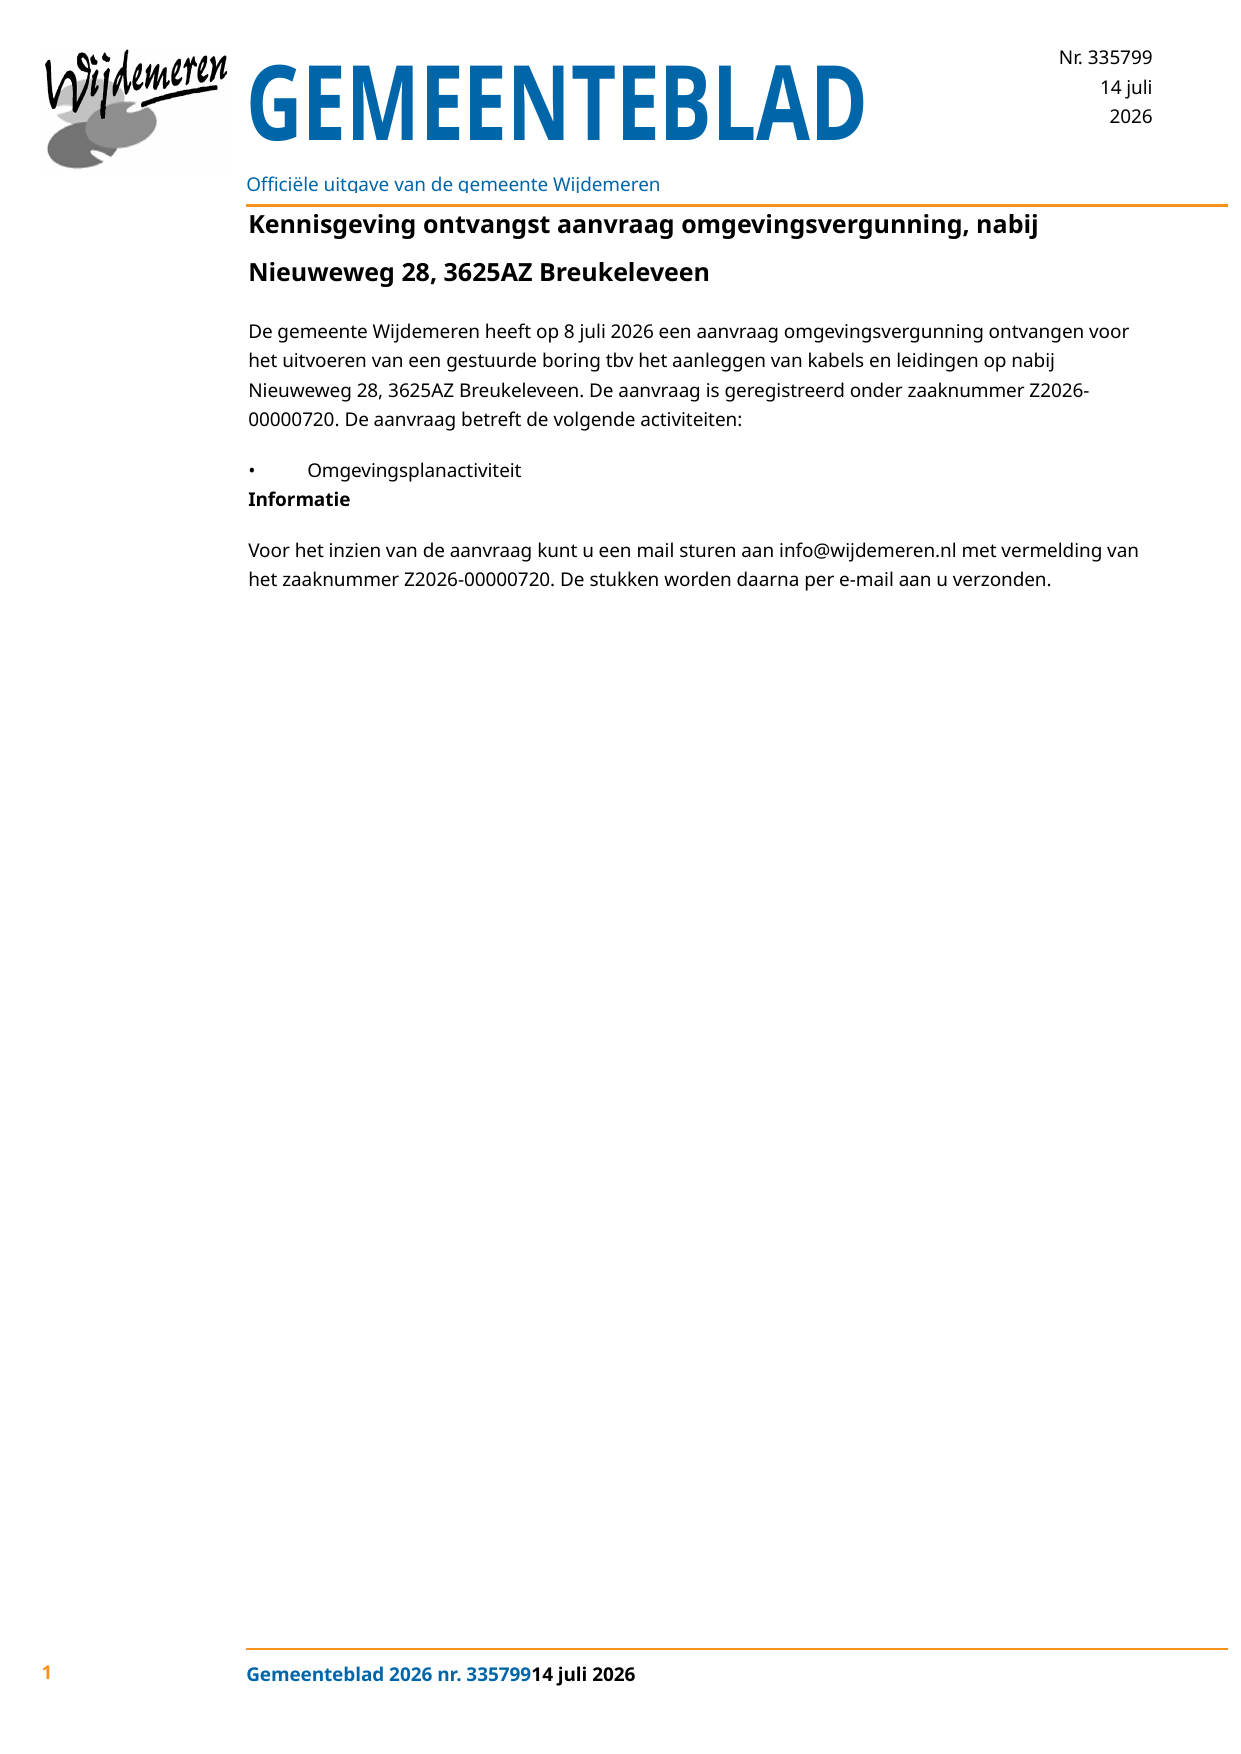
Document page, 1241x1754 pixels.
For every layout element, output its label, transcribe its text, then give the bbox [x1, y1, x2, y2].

text De gemeente Wijdemeren heeft op 8 juli 2026 een aanvraag omgevingsvergunning ontvangen voor het uitvoeren van een gestuurde boring tbv het aanleggen van kabels en leidingen op nabij Nieuweweg 28, 3625AZ Breukeleveen. De aanvraag is geregistreerd onder zaaknummer Z2026-00000720. De aanvraag betreft de volgende activiteiten: [248, 318, 1152, 432]
list Omgevingsplanactiviteit [248, 457, 1152, 483]
text Voor het inzien van de aanvraag kunt u een mail sturen aan info@wijdemeren.nl met vermelding van het zaaknummer Z2026-00000720. De stukken worden daarna per e-mail aan u verzonden. [248, 537, 1152, 592]
picture [41, 47, 231, 172]
text Informatie [248, 487, 1152, 512]
text Kennisgeving ontvangst aanvraag omgevingsvergunning, nabij Nieuweweg 28, 3625AZ Breukeleveen [248, 207, 1152, 288]
